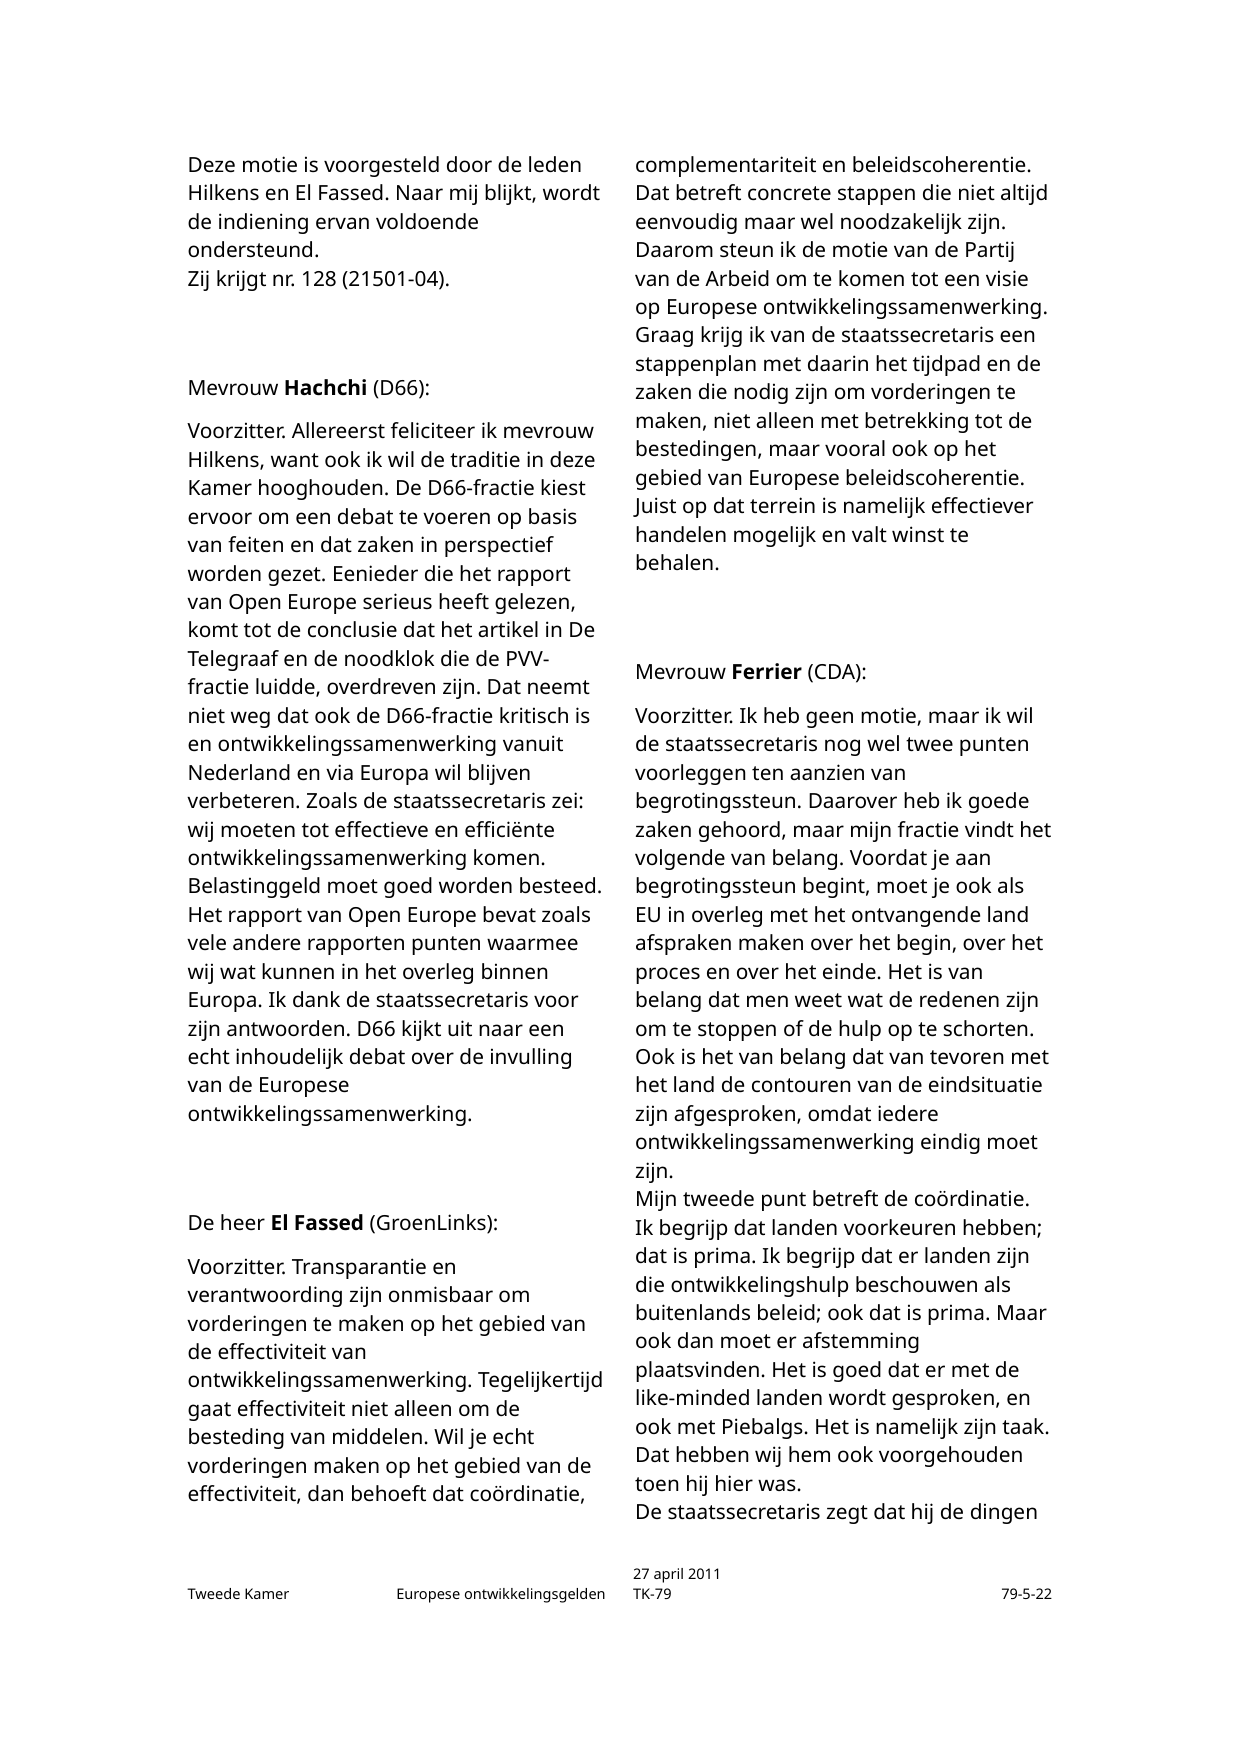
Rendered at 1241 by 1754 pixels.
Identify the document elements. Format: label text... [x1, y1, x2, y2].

text Mevrouw Ferrier (CDA): [635, 657, 1053, 686]
text  [635, 607, 1053, 635]
text De staatssecretaris zegt dat hij de dingen [635, 1497, 1053, 1526]
text De heer El Fassed (GroenLinks): [187, 1208, 605, 1237]
text Mijn tweede punt betreft de coördinatie. Ik begrijp dat landen voorkeuren hebben; dat is prima. Ik begrijp dat er landen zijn die ontwikkelingshulp beschouwen als buitenlands beleid; ook dat is prima. Maar ook dan moet er afstemming plaatsvinden. Het is goed dat er met de like-minded landen wordt gesproken, en ook met Piebalgs. Het is namelijk zijn taak. Dat hebben wij hem ook voorgehouden toen hij hier was. [635, 1184, 1053, 1497]
text Voorzitter. Ik heb geen motie, maar ik wil de staatssecretaris nog wel twee punten voorleggen ten aanzien van begrotingssteun. Daarover heb ik goede zaken gehoord, maar mijn fractie vindt het volgende van belang. Voordat je aan begrotingssteun begint, moet je ook als EU in overleg met het ontvangende land afspraken maken over het begin, over het proces en over het einde. Het is van belang dat men weet wat de redenen zijn om te stoppen of de hulp op te schorten. Ook is het van belang dat van tevoren met het land de contouren van de eindsituatie zijn afgesproken, omdat iedere ontwikkelingssamenwerking eindig moet zijn. [635, 701, 1053, 1184]
text Graag krijg ik van de staatssecretaris een stappenplan met daarin het tijdpad en de zaken die nodig zijn om vorderingen te maken, niet alleen met betrekking tot de bestedingen, maar vooral ook op het gebied van Europese beleidscoherentie. Juist op dat terrein is namelijk effectiever handelen mogelijk en valt winst te behalen. [635, 321, 1053, 577]
text  [187, 322, 605, 351]
text Deze motie is voorgesteld door de leden Hilkens en El Fassed. Naar mij blijkt, wordt de indiening ervan voldoende ondersteund. [187, 150, 605, 264]
text complementariteit en beleidscoherentie. Dat betreft concrete stappen die niet altijd eenvoudig maar wel noodzakelijk zijn. Daarom steun ik de motie van de Partij van de Arbeid om te komen tot een visie op Europese ontwikkelingssamenwerking. [635, 150, 1053, 321]
text Voorzitter. Allereerst feliciteer ik mevrouw Hilkens, want ook ik wil de traditie in deze Kamer hooghouden. De D66-fractie kiest ervoor om een debat te voeren op basis van feiten en dat zaken in perspectief worden gezet. Eenieder die het rapport van Open Europe serieus heeft gelezen, komt tot de conclusie dat het artikel in De Telegraaf en de noodklok die de PVV-fractie luidde, overdreven zijn. Dat neemt niet weg dat ook de D66-fractie kritisch is en ontwikkelingssamenwerking vanuit Nederland en via Europa wil blijven verbeteren. Zoals de staatssecretaris zei: wij moeten tot effectieve en efficiënte ontwikkelingssamenwerking komen. Belastinggeld moet goed worden besteed. Het rapport van Open Europe bevat zoals vele andere rapporten punten waarmee wij wat kunnen in het overleg binnen Europa. Ik dank de staatssecretaris voor zijn antwoorden. D66 kijkt uit naar een echt inhoudelijk debat over de invulling van de Europese ontwikkelingssamenwerking. [187, 417, 605, 1127]
text Zij krijgt nr. 128 (21501-04). [187, 264, 605, 292]
text Voorzitter. Transparantie en verantwoording zijn onmisbaar om vorderingen te maken op het gebied van de effectiviteit van ontwikkelingssamenwerking. Tegelijkertijd gaat effectiviteit niet alleen om de besteding van middelen. Wil je echt vorderingen maken op het gebied van de effectiviteit, dan behoeft dat coördinatie, [187, 1252, 605, 1508]
text Mevrouw Hachchi (D66): [187, 373, 605, 402]
text  [187, 1157, 605, 1186]
